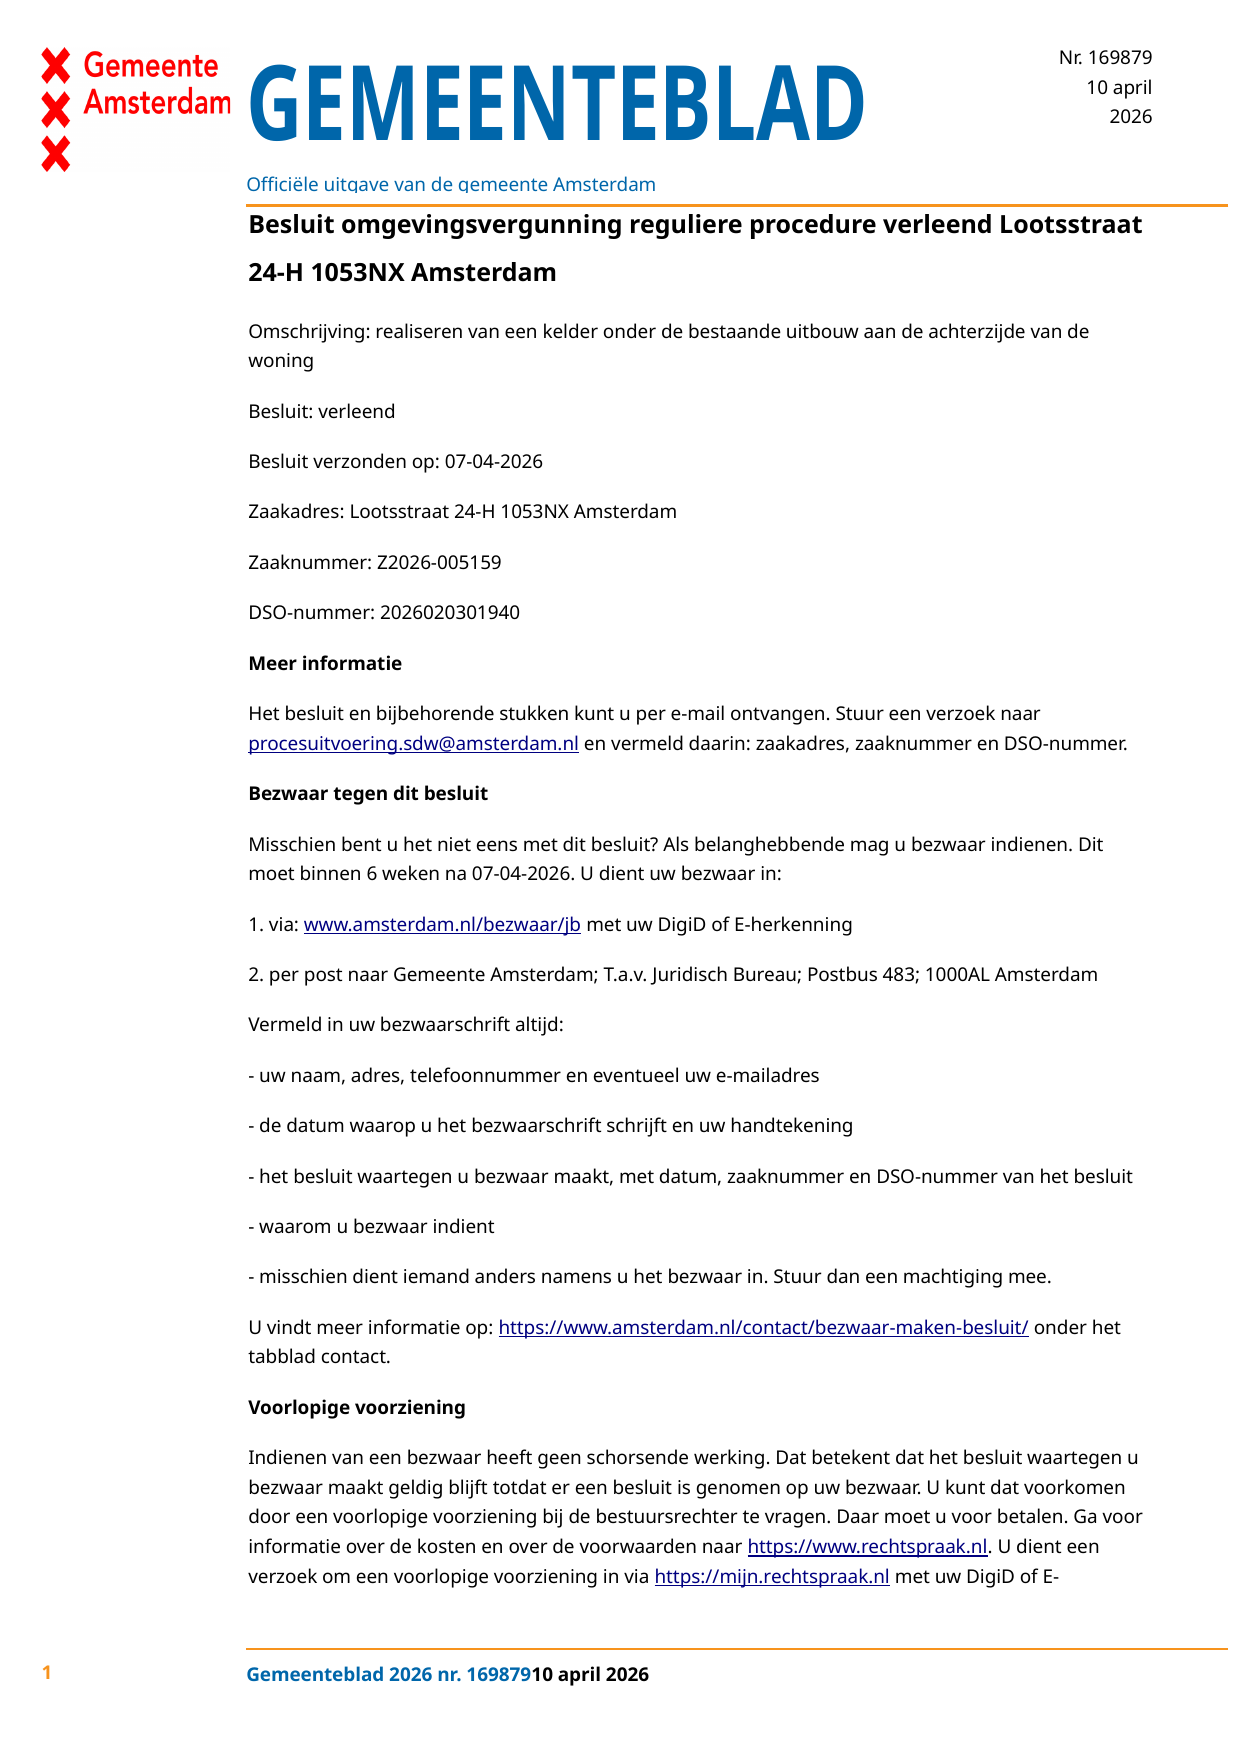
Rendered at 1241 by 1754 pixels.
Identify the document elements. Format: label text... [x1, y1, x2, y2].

text Indienen van een bezwaar heeft geen schorsende werking. Dat betekent dat het besluit waartegen u bezwaar maakt geldig blijft totdat er een besluit is genomen op uw bezwaar. U kunt dat voorkomen door een voorlopige voorziening bij de bestuursrechter te vragen. Daar moet u voor betalen. Ga voor informatie over de kosten en over de voorwaarden naar https://www.rechtspraak.nl. U dient een verzoek om een voorlopige voorziening in via https://mijn.rechtspraak.nl met uw DigiD of E- [248, 1444, 1152, 1589]
text 2. per post naar Gemeente Amsterdam; T.a.v. Juridisch Bureau; Postbus 483; 1000AL Amsterdam [248, 961, 1152, 987]
text Het besluit en bijbehorende stukken kunt u per e-mail ontvangen. Stuur een verzoek naar procesuitvoering.sdw@amsterdam.nl en vermeld daarin: zaakadres, zaaknummer en DSO-nummer. [248, 700, 1152, 756]
text Zaakadres: Lootsstraat 24-H 1053NX Amsterdam [248, 499, 1152, 524]
text Misschien bent u het niet eens met dit besluit? Als belanghebbende mag u bezwaar indienen. Dit moet binnen 6 weken na 07-04-2026. U dient uw bezwaar in: [248, 831, 1152, 886]
picture [41, 47, 231, 172]
text - uw naam, adres, telefoonnummer en eventueel uw e-mailadres [248, 1062, 1152, 1088]
text U vindt meer informatie op: https://www.amsterdam.nl/contact/bezwaar-maken-besluit/ onder het tabblad contact. [248, 1314, 1152, 1369]
text - misschien dient iemand anders namens u het bezwaar in. Stuur dan een machtiging mee. [248, 1264, 1152, 1289]
text Bezwaar tegen dit besluit [248, 780, 1152, 806]
text Vermeld in uw bezwaarschrift altijd: [248, 1012, 1152, 1037]
text - het besluit waartegen u bezwaar maakt, met datum, zaaknummer en DSO-nummer van het besluit [248, 1163, 1152, 1189]
text Voorlopige voorziening [248, 1394, 1152, 1420]
text Besluit: verleend [248, 398, 1152, 424]
text Meer informatie [248, 650, 1152, 676]
text 1. via: www.amsterdam.nl/bezwaar/jb met uw DigiD of E-herkenning [248, 911, 1152, 937]
text Omschrijving: realiseren van een kelder onder de bestaande uitbouw aan de achterzijde van de woning [248, 318, 1152, 373]
text Besluit verzonden op: 07-04-2026 [248, 448, 1152, 474]
text Zaaknummer: Z2026-005159 [248, 549, 1152, 575]
text DSO-nummer: 2026020301940 [248, 599, 1152, 625]
text - waarom u bezwaar indient [248, 1213, 1152, 1239]
text Besluit omgevingsvergunning reguliere procedure verleend Lootsstraat 24-H 1053NX Amsterdam [248, 207, 1152, 288]
text - de datum waarop u het bezwaarschrift schrijft en uw handtekening [248, 1112, 1152, 1138]
